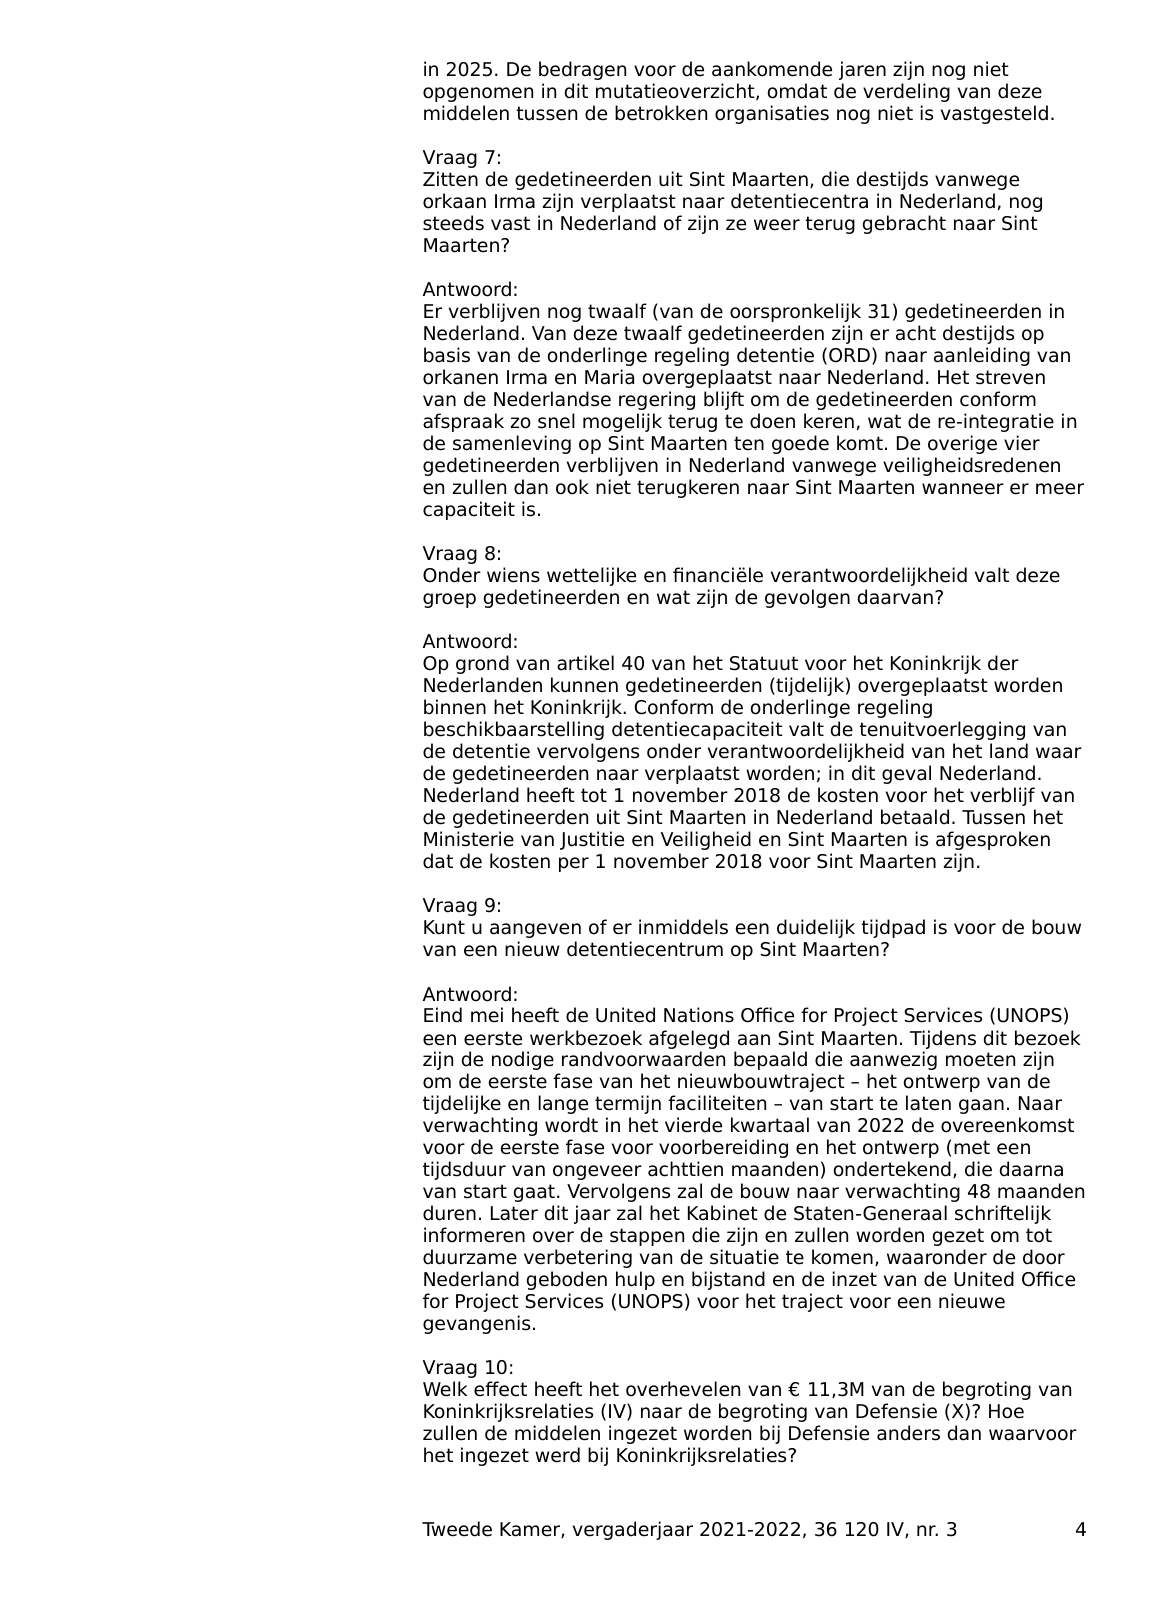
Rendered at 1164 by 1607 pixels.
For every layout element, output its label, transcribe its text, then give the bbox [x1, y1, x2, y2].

text Welk effect heeft het overhevelen van € 11,3M van de begroting van Koninkrijksrelaties (IV) naar de begroting van Defensie (X)? Hoe zullen de middelen ingezet worden bij Defensie anders dan waarvoor het ingezet werd bij Koninkrijksrelaties? [422, 1379, 1087, 1467]
text in 2025. De bedragen voor de aankomende jaren zijn nog niet opgenomen in dit mutatieoverzicht, omdat de verdeling van deze middelen tussen de betrokken organisaties nog niet is vastgesteld. [422, 59, 1087, 125]
text Onder wiens wettelijke en financiële verantwoordelijkheid valt deze groep gedetineerden en wat zijn de gevolgen daarvan? [422, 565, 1087, 609]
text Zitten de gedetineerden uit Sint Maarten, die destijds vanwege orkaan Irma zijn verplaatst naar detentiecentra in Nederland, nog steeds vast in Nederland of zijn ze weer terug gebracht naar Sint Maarten? [422, 169, 1087, 257]
text Vraag 10: [422, 1357, 1087, 1379]
text Op grond van artikel 40 van het Statuut voor het Koninkrijk der Nederlanden kunnen gedetineerden (tijdelijk) overgeplaatst worden binnen het Koninkrijk. Conform de onderlinge regeling beschikbaarstelling detentiecapaciteit valt de tenuitvoerlegging van de detentie vervolgens onder verantwoordelijkheid van het land waar de gedetineerden naar verplaatst worden; in dit geval Nederland. Nederland heeft tot 1 november 2018 de kosten voor het verblijf van de gedetineerden uit Sint Maarten in Nederland betaald. Tussen het Ministerie van Justitie en Veiligheid en Sint Maarten is afgesproken dat de kosten per 1 november 2018 voor Sint Maarten zijn. [422, 653, 1087, 873]
text Er verblijven nog twaalf (van de oorspronkelijk 31) gedetineerden in Nederland. Van deze twaalf gedetineerden zijn er acht destijds op basis van de onderlinge regeling detentie (ORD) naar aanleiding van orkanen Irma en Maria overgeplaatst naar Nederland. Het streven van de Nederlandse regering blijft om de gedetineerden conform afspraak zo snel mogelijk terug te doen keren, wat de re-integratie in de samenleving op Sint Maarten ten goede komt. De overige vier gedetineerden verblijven in Nederland vanwege veiligheidsredenen en zullen dan ook niet terugkeren naar Sint Maarten wanneer er meer capaciteit is. [422, 301, 1087, 521]
text Antwoord: [422, 279, 1087, 301]
text Kunt u aangeven of er inmiddels een duidelijk tijdpad is voor de bouw van een nieuw detentiecentrum op Sint Maarten? [422, 917, 1087, 961]
text Antwoord: [422, 983, 1087, 1005]
text Vraag 9: [422, 895, 1087, 917]
text Eind mei heeft de United Nations Office for Project Services (UNOPS) een eerste werkbezoek afgelegd aan Sint Maarten. Tijdens dit bezoek zijn de nodige randvoorwaarden bepaald die aanwezig moeten zijn om de eerste fase van het nieuwbouwtraject – het ontwerp van de tijdelijke en lange termijn faciliteiten – van start te laten gaan. Naar verwachting wordt in het vierde kwartaal van 2022 de overeenkomst voor de eerste fase voor voorbereiding en het ontwerp (met een tijdsduur van ongeveer achttien maanden) ondertekend, die daarna van start gaat. Vervolgens zal de bouw naar verwachting 48 maanden duren. Later dit jaar zal het Kabinet de Staten-Generaal schriftelijk informeren over de stappen die zijn en zullen worden gezet om tot duurzame verbetering van de situatie te komen, waaronder de door Nederland geboden hulp en bijstand en de inzet van de United Office for Project Services (UNOPS) voor het traject voor een nieuwe gevangenis. [422, 1005, 1087, 1335]
text Vraag 8: [422, 543, 1087, 565]
text Vraag 7: [422, 147, 1087, 169]
text Antwoord: [422, 631, 1087, 653]
